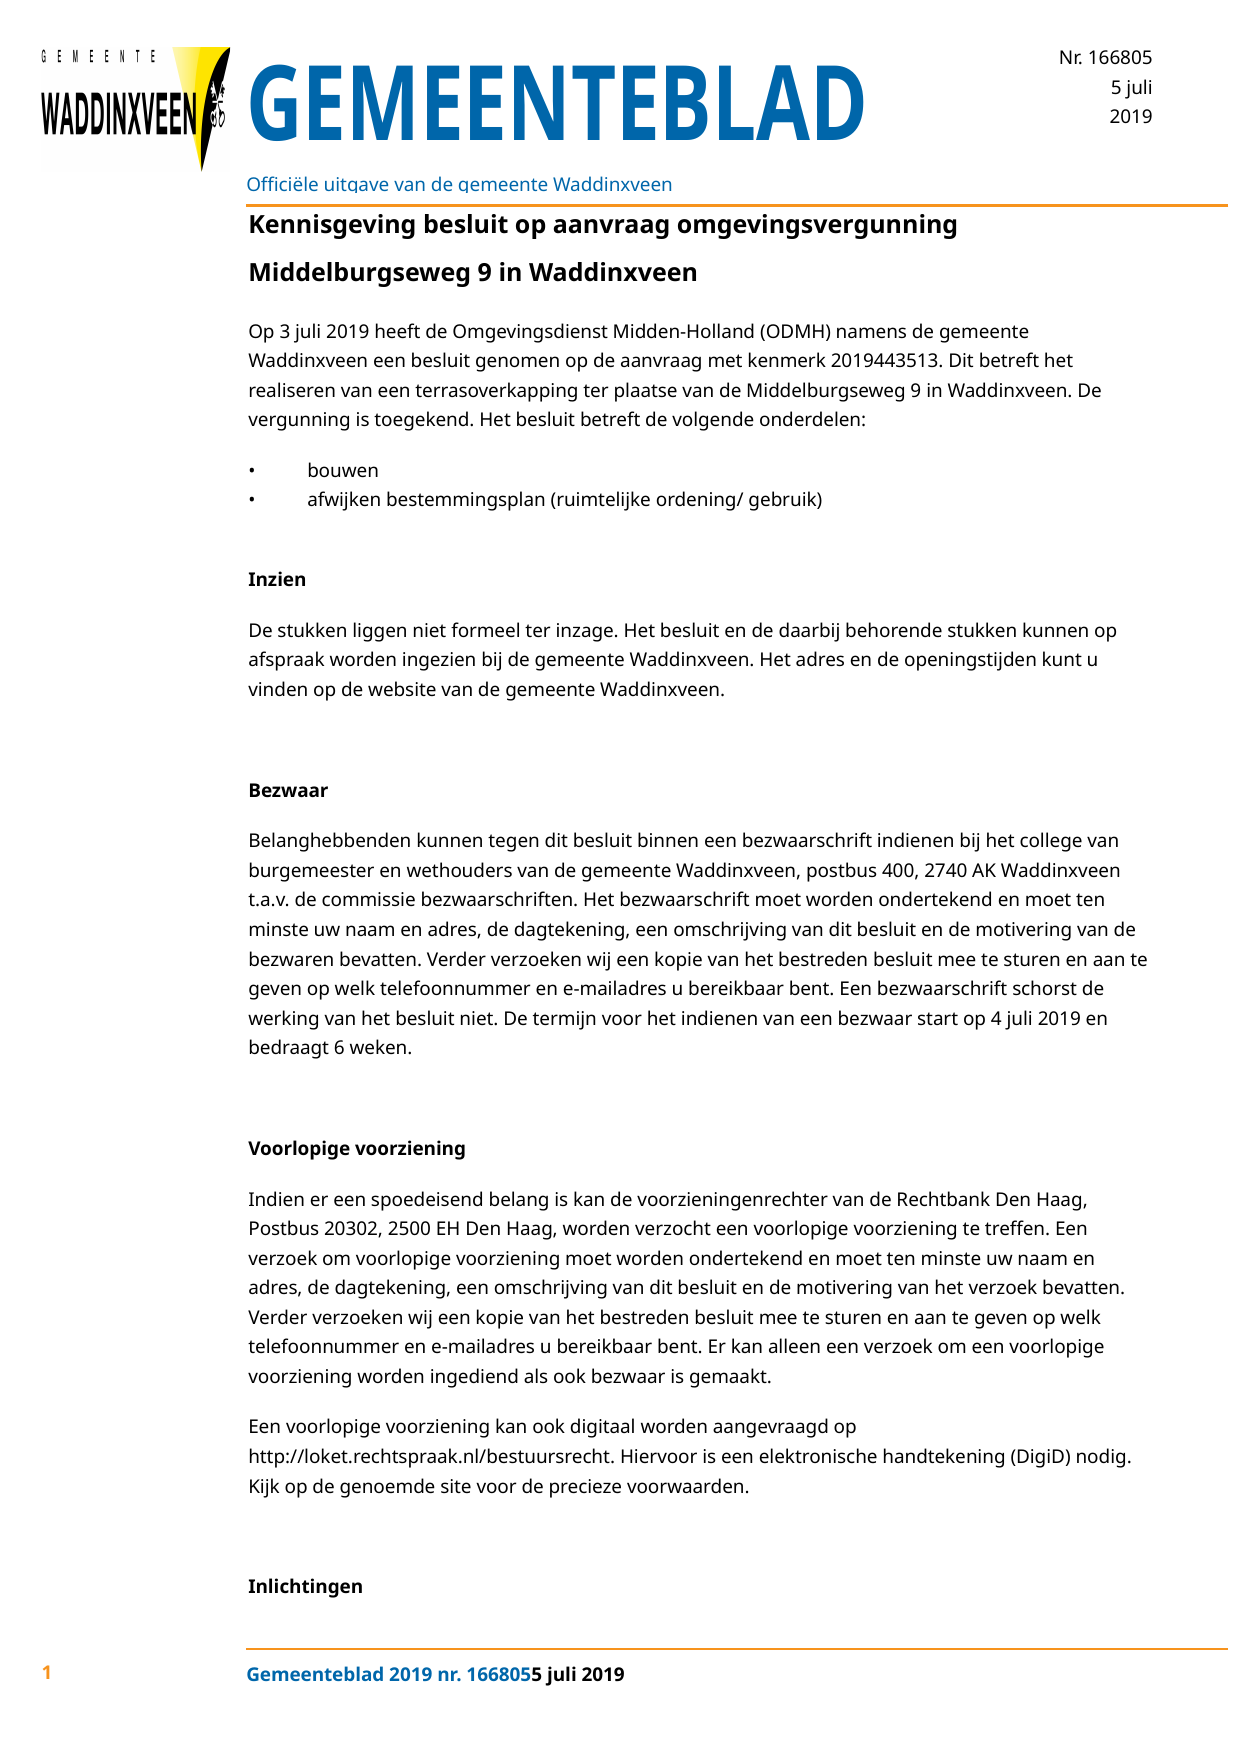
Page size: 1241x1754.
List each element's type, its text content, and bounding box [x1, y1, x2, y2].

list bouwen [248, 457, 1152, 483]
text Kennisgeving besluit op aanvraag omgevingsvergunning Middelburgseweg 9 in Waddinxveen [248, 207, 1152, 288]
text Inzien [248, 567, 1152, 592]
text Inlichtingen [248, 1574, 1152, 1599]
text De stukken liggen niet formeel ter inzage. Het besluit en de daarbij behorende stukken kunnen op afspraak worden ingezien bij de gemeente Waddinxveen. Het adres en de openingstijden kunt u vinden op de website van de gemeente Waddinxveen. [248, 617, 1152, 702]
text Bezwaar [248, 777, 1152, 803]
list afwijken bestemmingsplan (ruimtelijke ordening/ gebruik) [248, 487, 1152, 512]
picture [41, 47, 231, 172]
text Voorlopige voorziening [248, 1135, 1152, 1161]
text Op 3 juli 2019 heeft de Omgevingsdienst Midden-Holland (ODMH) namens de gemeente Waddinxveen een besluit genomen op de aanvraag met kenmerk 2019443513. Dit betreft het realiseren van een terrasoverkapping ter plaatse van de Middelburgseweg 9 in Waddinxveen. De vergunning is toegekend. Het besluit betreft de volgende onderdelen: [248, 318, 1152, 432]
text Een voorlopige voorziening kan ook digitaal worden aangevraagd op http://loket.rechtspraak.nl/bestuursrecht. Hiervoor is een elektronische handtekening (DigiD) nodig. Kijk op de genoemde site voor de precieze voorwaarden. [248, 1414, 1152, 1499]
text Indien er een spoedeisend belang is kan de voorzieningenrechter van de Rechtbank Den Haag, Postbus 20302, 2500 EH Den Haag, worden verzocht een voorlopige voorziening te treffen. Een verzoek om voorlopige voorziening moet worden ondertekend en moet ten minste uw naam en adres, de dagtekening, een omschrijving van dit besluit en de motivering van het verzoek bevatten. Verder verzoeken wij een kopie van het bestreden besluit mee te sturen en aan te geven op welk telefoonnummer en e-mailadres u bereikbaar bent. Er kan alleen een verzoek om een voorlopige voorziening worden ingediend als ook bezwaar is gemaakt. [248, 1186, 1152, 1389]
text Belanghebbenden kunnen tegen dit besluit binnen een bezwaarschrift indienen bij het college van burgemeester en wethouders van de gemeente Waddinxveen, postbus 400, 2740 AK Waddinxveen t.a.v. de commissie bezwaarschriften. Het bezwaarschrift moet worden ondertekend en moet ten minste uw naam en adres, de dagtekening, een omschrijving van dit besluit en de motivering van de bezwaren bevatten. Verder verzoeken wij een kopie van het bestreden besluit mee te sturen en aan te geven op welk telefoonnummer en e-mailadres u bereikbaar bent. Een bezwaarschrift schorst de werking van het besluit niet. De termijn voor het indienen van een bezwaar start op 4 juli 2019 en bedraagt 6 weken. [248, 827, 1152, 1060]
